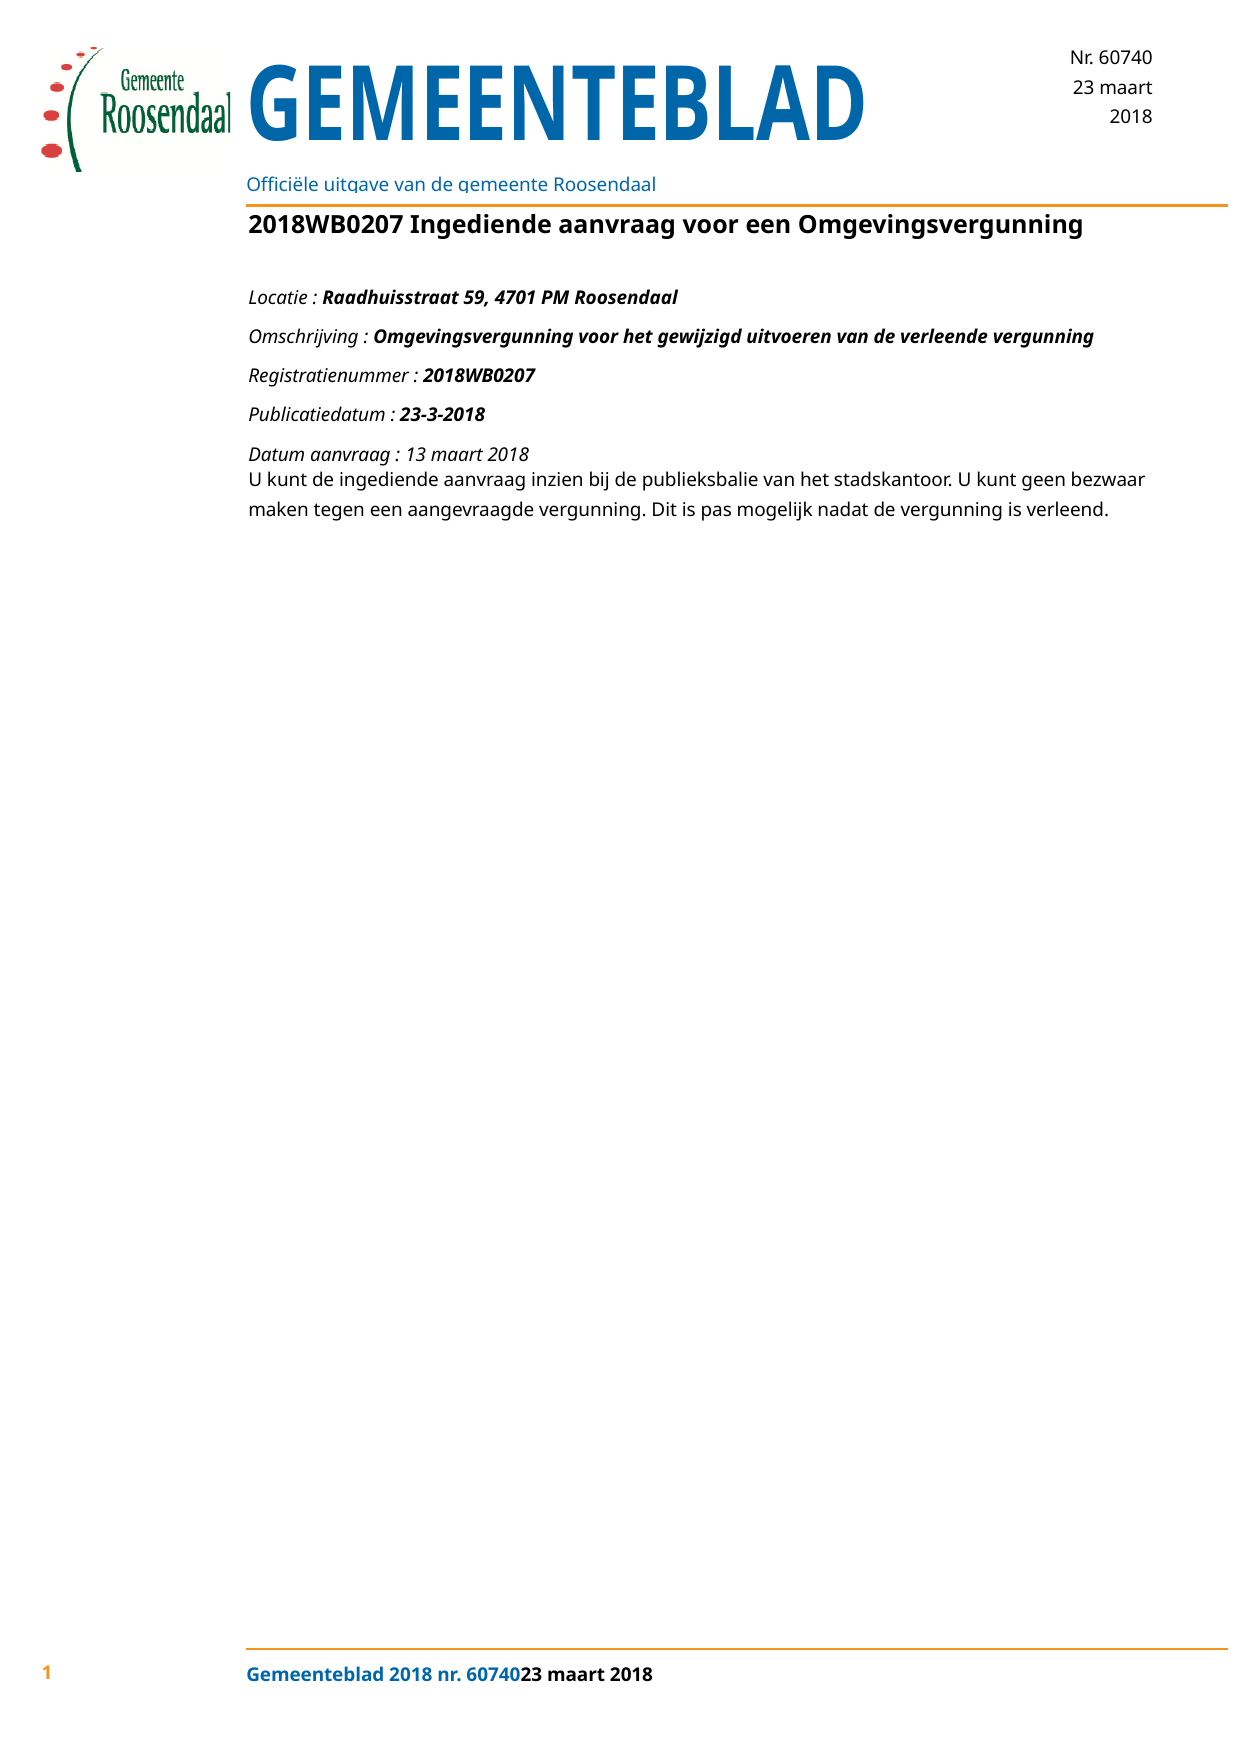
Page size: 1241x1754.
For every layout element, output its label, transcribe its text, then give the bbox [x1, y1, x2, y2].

text 2018WB0207 Ingediende aanvraag voor een Omgevingsvergunning [248, 207, 1152, 241]
text Datum aanvraag : 13 maart 2018 [248, 441, 1152, 467]
text Registratienummer : 2018WB0207 [248, 362, 1152, 388]
text Publicatiedatum : 23-3-2018 [248, 402, 1152, 427]
picture [41, 47, 231, 172]
text Locatie : Raadhuisstraat 59, 4701 PM Roosendaal [248, 284, 1152, 309]
text U kunt de ingediende aanvraag inzien bij de publieksbalie van het stadskantoor. U kunt geen bezwaar maken tegen een aangevraagde vergunning. Dit is pas mogelijk nadat de vergunning is verleend. [248, 467, 1152, 522]
text Omschrijving : Omgevingsvergunning voor het gewijzigd uitvoeren van de verleende vergunning [248, 323, 1152, 349]
